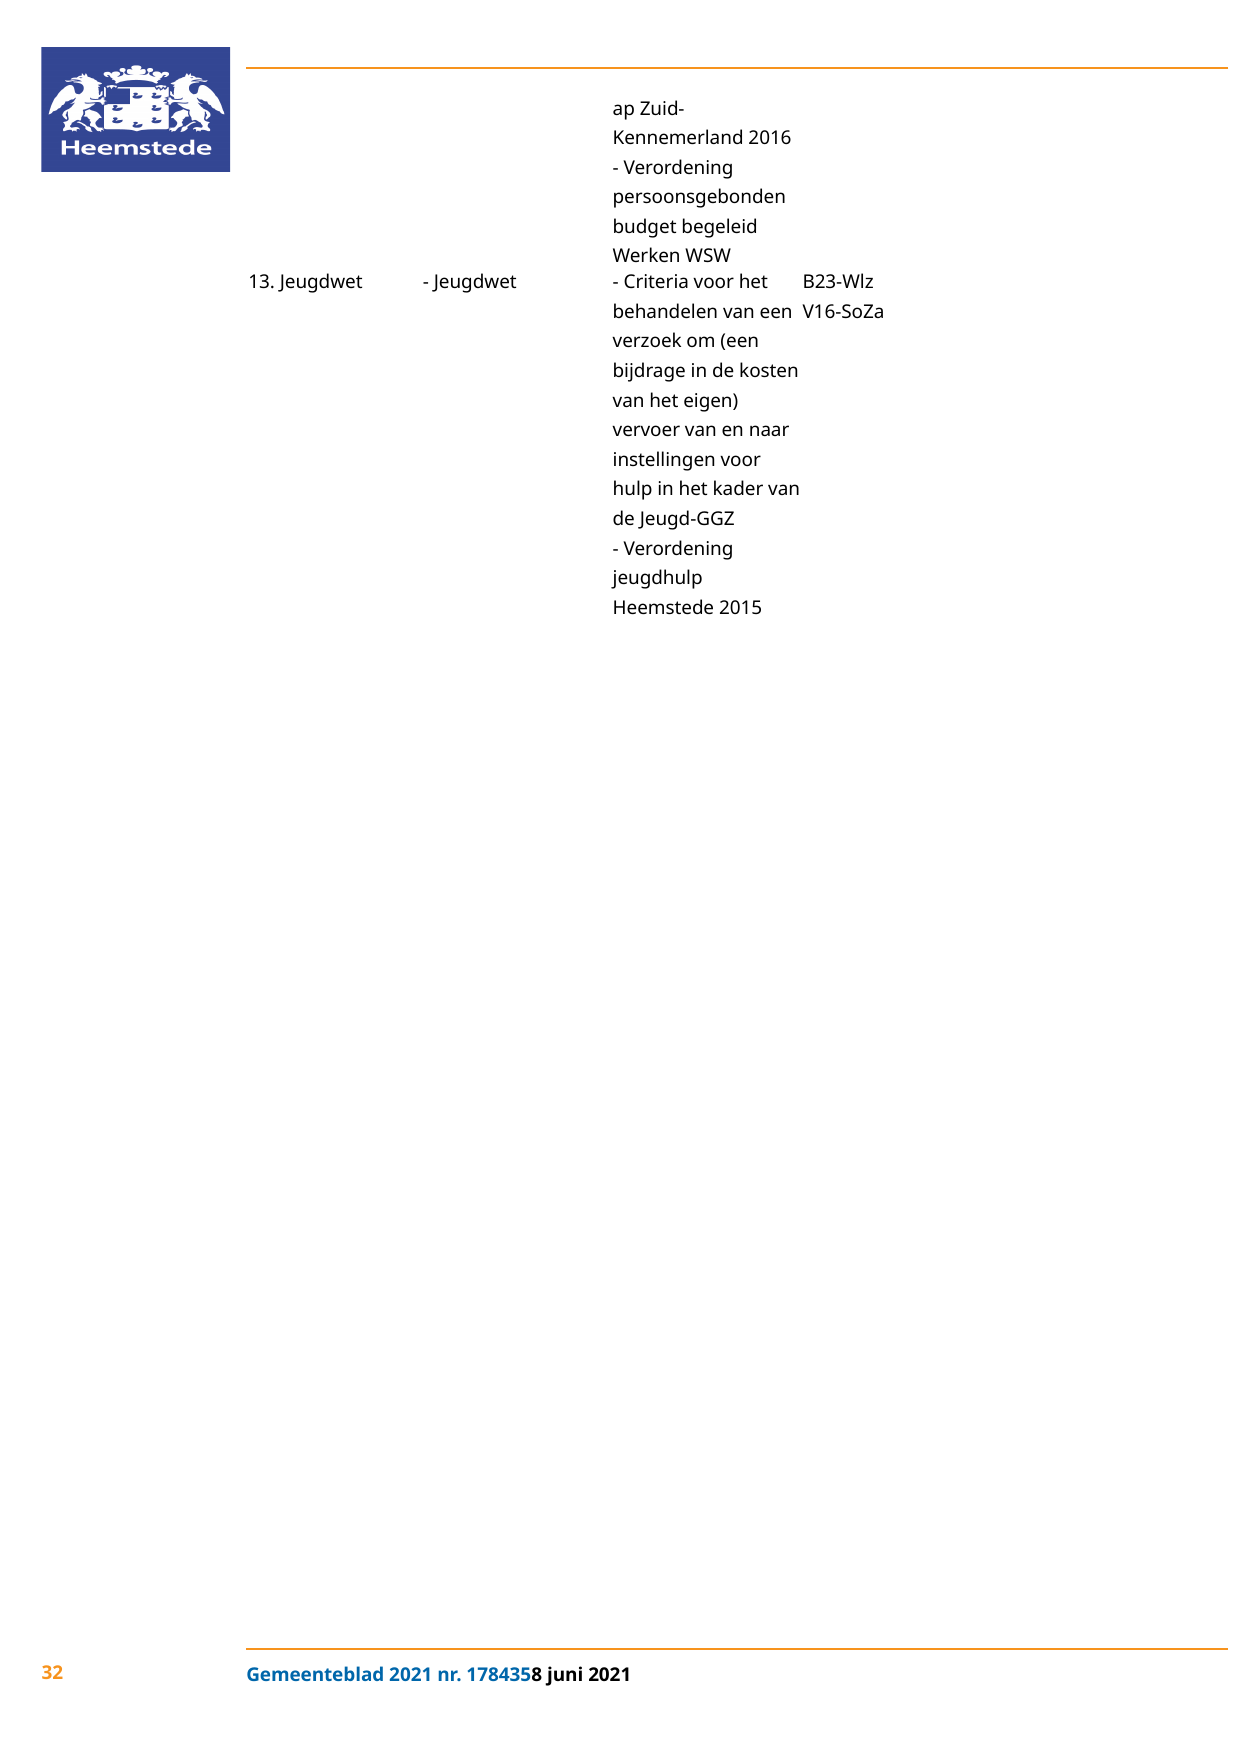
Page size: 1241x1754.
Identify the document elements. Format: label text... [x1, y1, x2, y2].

table_cell B23-Wlz V16-SoZa [802, 269, 977, 619]
table_cell [248, 95, 423, 268]
table_cell [802, 95, 977, 268]
picture [41, 47, 231, 172]
table_cell 13. Jeugdwet [248, 269, 423, 619]
table_cell [977, 95, 1152, 268]
table_cell ap Zuid-Kennemerland 2016 - Verordening persoonsgebonden budget begeleid Werken WSW [613, 95, 802, 268]
table_cell [423, 95, 612, 268]
table_cell [977, 269, 1152, 619]
table_cell - Criteria voor het behandelen van een verzoek om (een bijdrage in de kosten van het eigen) vervoer van en naar instellingen voor hulp in het kader van de Jeugd-GGZ - Verordening jeugdhulp Heemstede 2015 [613, 269, 802, 619]
table_cell - Jeugdwet [423, 269, 612, 619]
